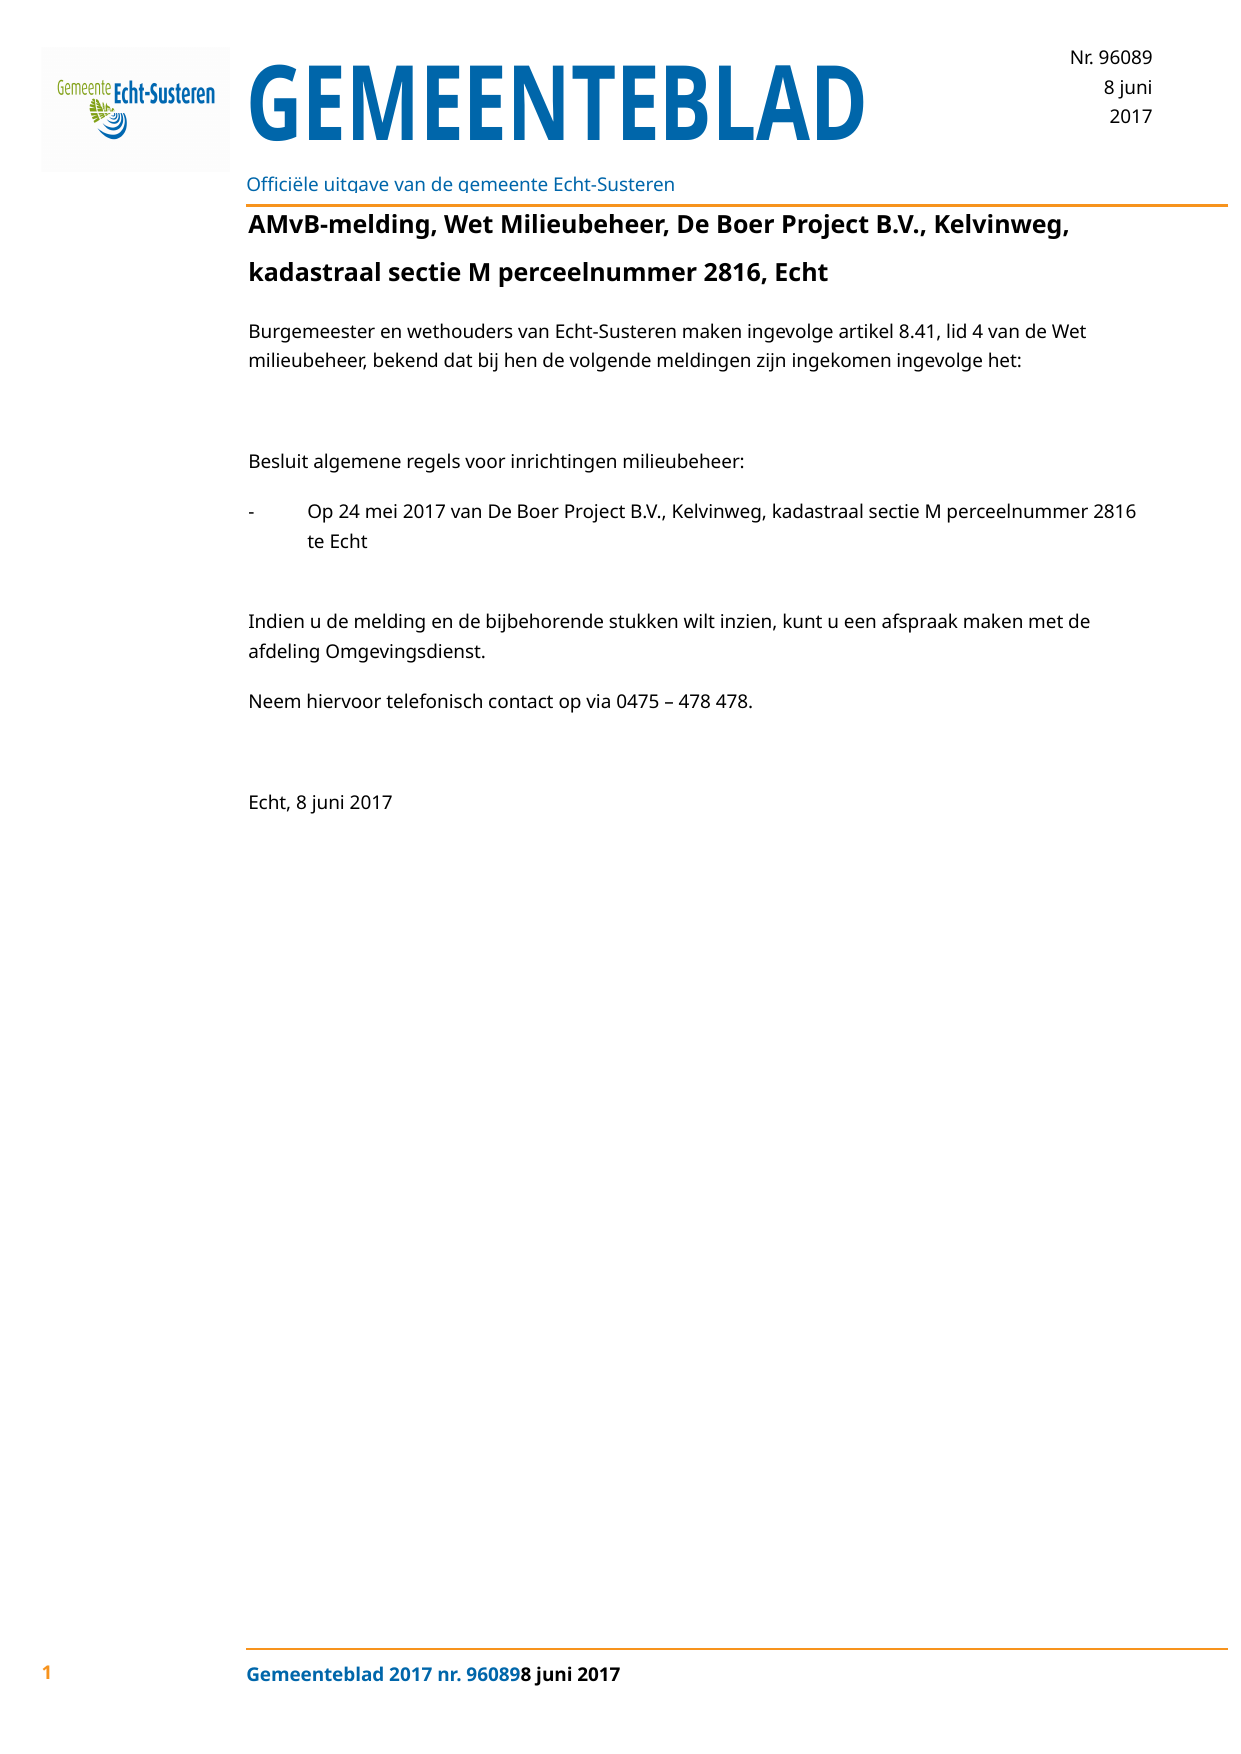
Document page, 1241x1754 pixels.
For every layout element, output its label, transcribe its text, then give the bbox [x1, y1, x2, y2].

text Burgemeester en wethouders van Echt-Susteren maken ingevolge artikel 8.41, lid 4 van de Wet milieubeheer, bekend dat bij hen de volgende meldingen zijn ingekomen ingevolge het: [248, 318, 1152, 373]
text AMvB-melding, Wet Milieubeheer, De Boer Project B.V., Kelvinweg, kadastraal sectie M perceelnummer 2816, Echt [248, 207, 1152, 288]
text Besluit algemene regels voor inrichtingen milieubeheer: [248, 448, 1152, 474]
picture [41, 47, 231, 172]
text Echt, 8 juni 2017 [248, 789, 1152, 815]
list Op 24 mei 2017 van De Boer Project B.V., Kelvinweg, kadastraal sectie M perceelnummer 2816 te Echt [248, 499, 1152, 554]
text Indien u de melding en de bijbehorende stukken wilt inzien, kunt u een afspraak maken met de afdeling Omgevingsdienst. [248, 608, 1152, 664]
text Neem hiervoor telefonisch contact op via 0475 – 478 478. [248, 688, 1152, 714]
